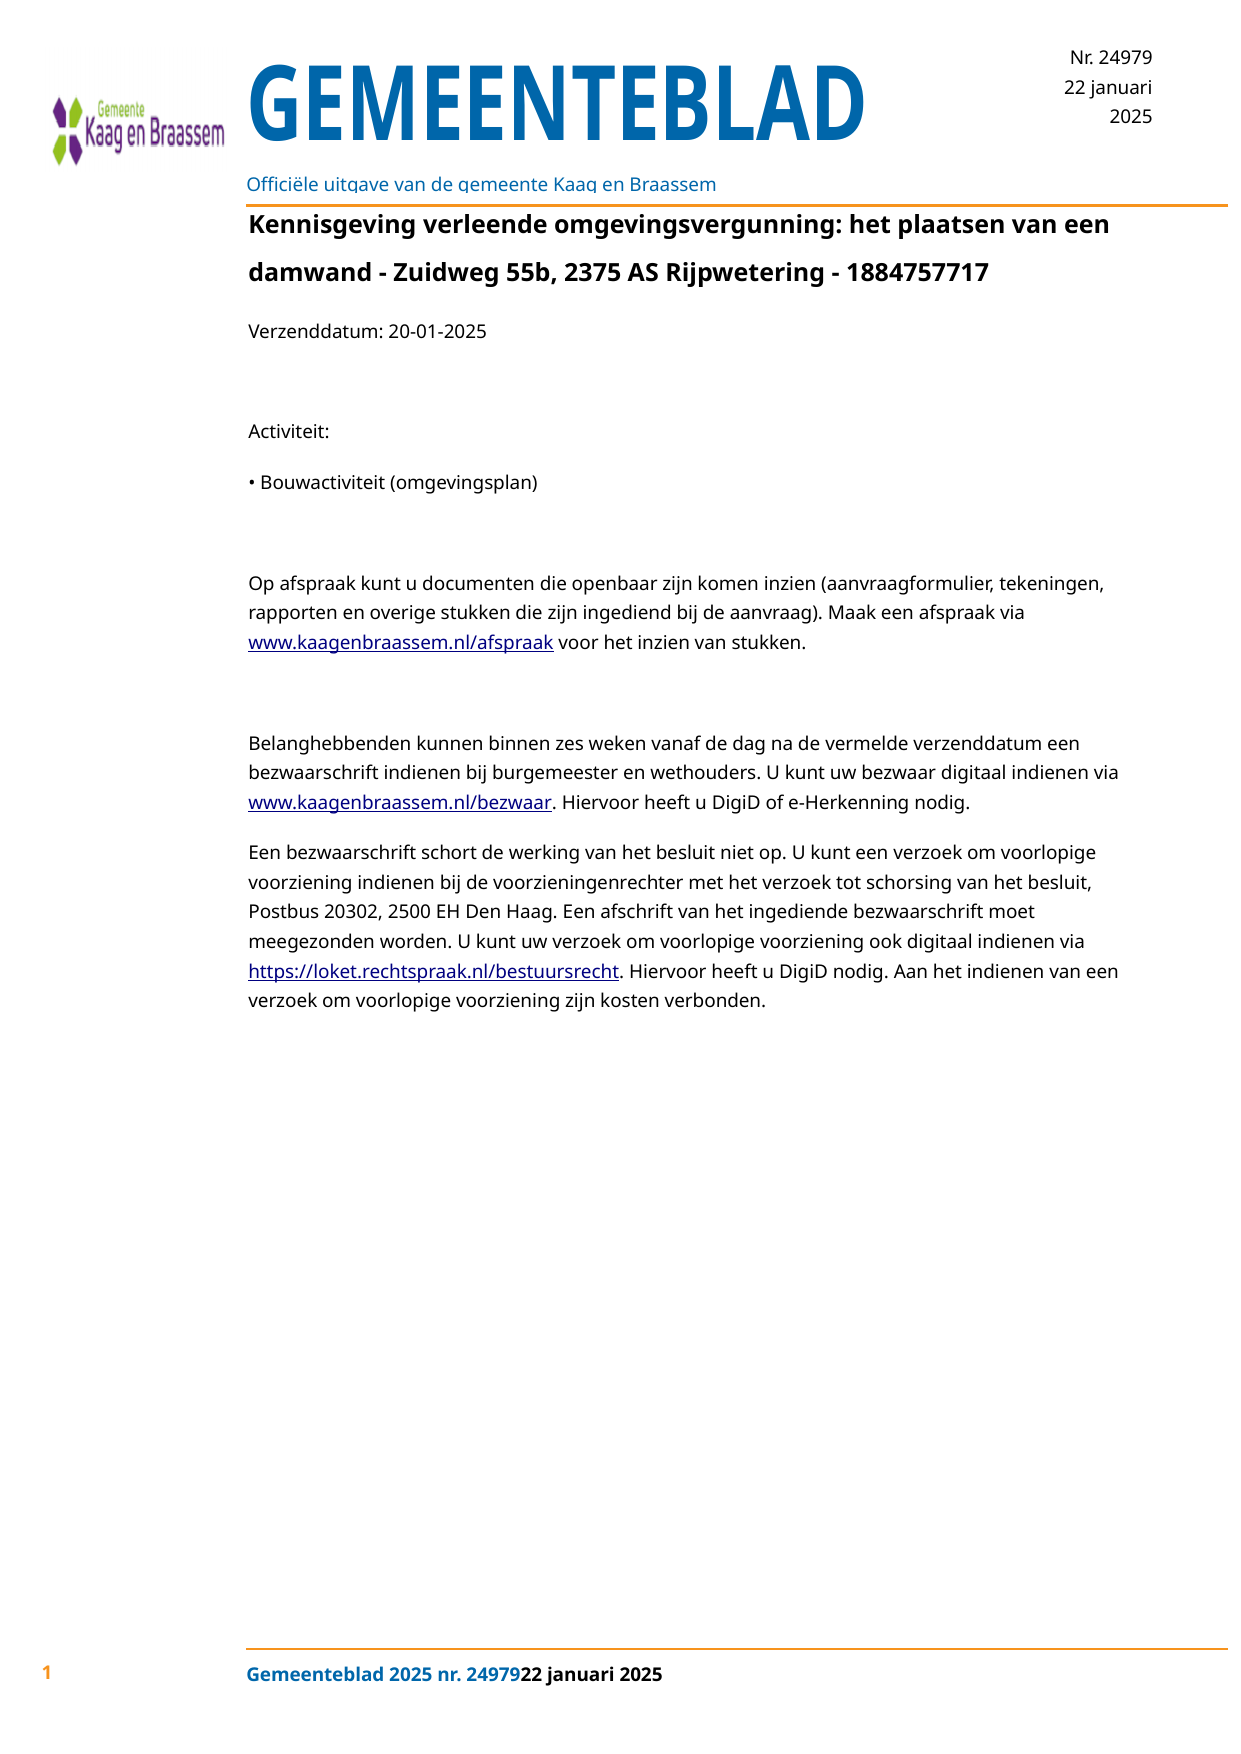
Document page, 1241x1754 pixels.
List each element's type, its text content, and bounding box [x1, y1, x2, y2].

text Activiteit: [248, 419, 1152, 444]
text Belanghebbenden kunnen binnen zes weken vanaf de dag na de vermelde verzenddatum een bezwaarschrift indienen bij burgemeester en wethouders. U kunt uw bezwaar digitaal indienen via www.kaagenbraassem.nl/bezwaar. Hiervoor heeft u DigiD of e-Herkenning nodig. [248, 730, 1152, 815]
text Kennisgeving verleende omgevingsvergunning: het plaatsen van een damwand - Zuidweg 55b, 2375 AS Rijpwetering - 1884757717 [248, 207, 1152, 288]
text Verzenddatum: 20-01-2025 [248, 318, 1152, 344]
text • Bouwactiviteit (omgevingsplan) [248, 469, 1152, 495]
text Een bezwaarschrift schort de werking van het besluit niet op. U kunt een verzoek om voorlopige voorziening indienen bij de voorzieningenrechter met het verzoek tot schorsing van het besluit, Postbus 20302, 2500 EH Den Haag. Een afschrift van het ingediende bezwaarschrift moet meegezonden worden. U kunt uw verzoek om voorlopige voorziening ook digitaal indienen via https://loket.rechtspraak.nl/bestuursrecht. Hiervoor heeft u DigiD nodig. Aan het indienen van een verzoek om voorlopige voorziening zijn kosten verbonden. [248, 839, 1152, 1013]
picture [41, 47, 231, 172]
text Op afspraak kunt u documenten die openbaar zijn komen inzien (aanvraagformulier, tekeningen, rapporten en overige stukken die zijn ingediend bij de aanvraag). Maak een afspraak via www.kaagenbraassem.nl/afspraak voor het inzien van stukken. [248, 570, 1152, 655]
